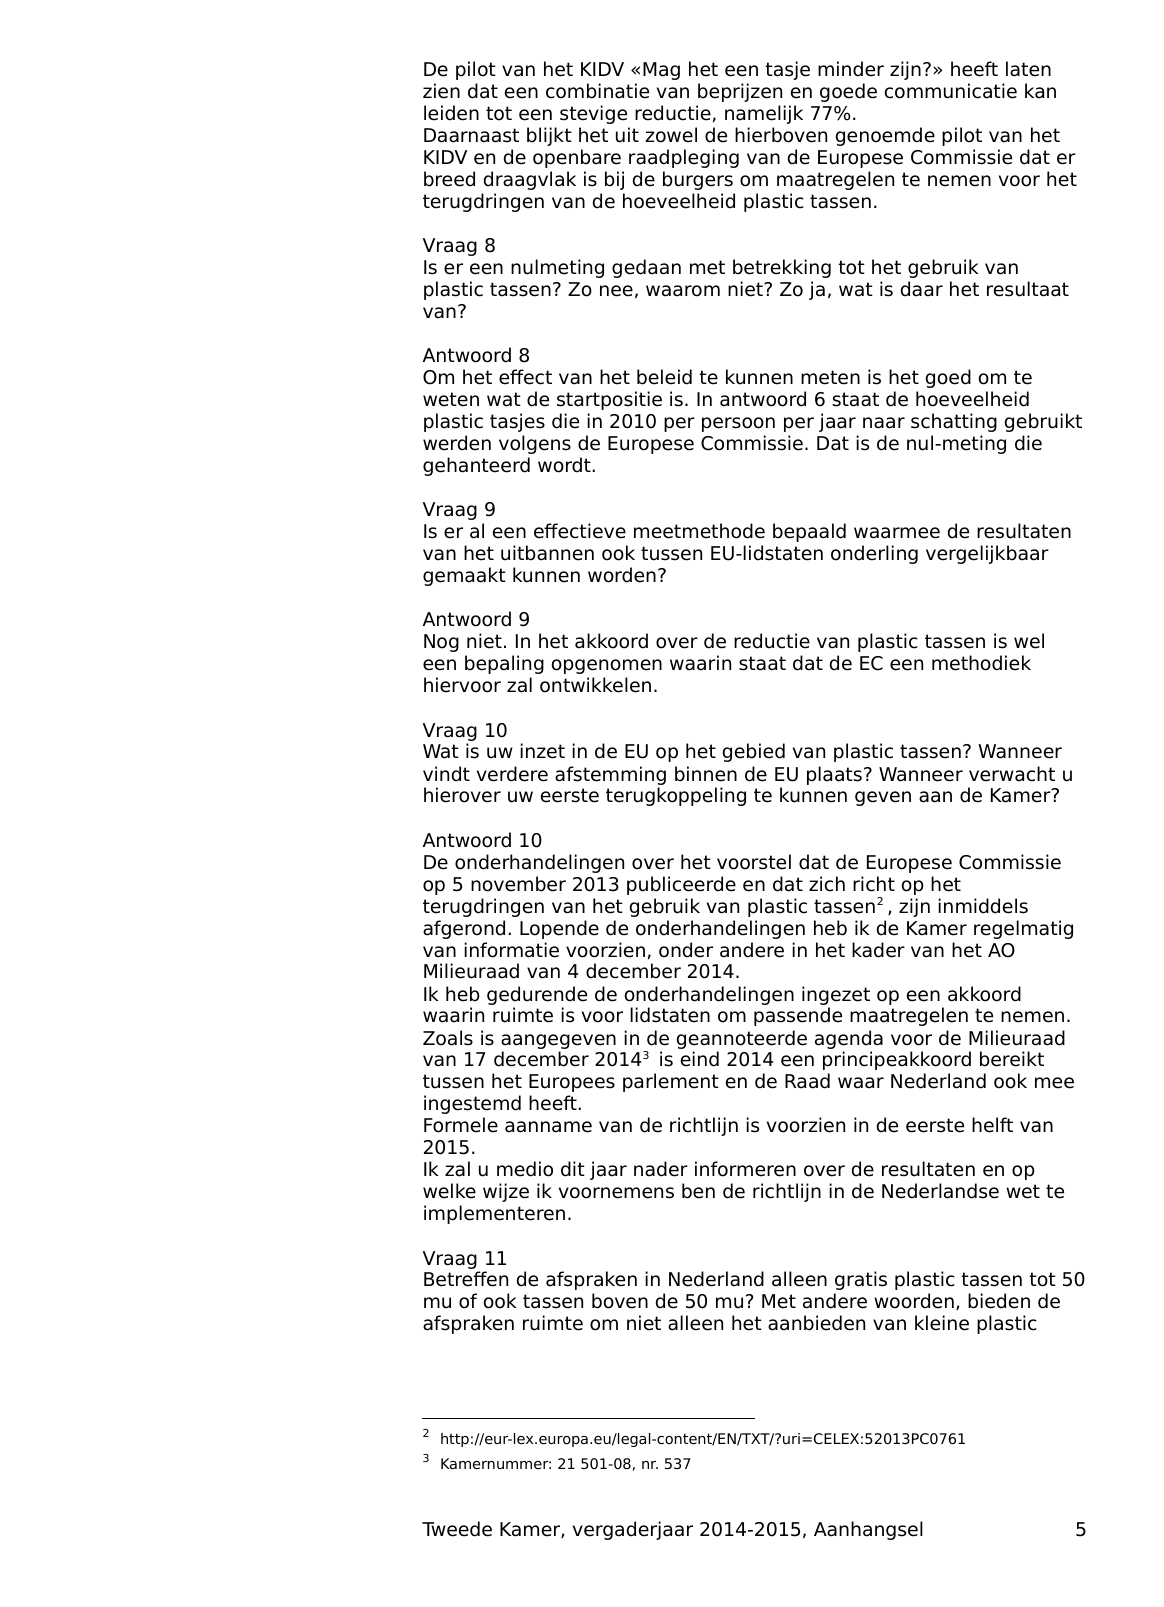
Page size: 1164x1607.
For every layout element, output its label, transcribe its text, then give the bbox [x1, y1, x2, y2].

text Ik zal u medio dit jaar nader informeren over de resultaten en op welke wijze ik voornemens ben de richtlijn in de Nederlandse wet te implementeren. [422, 1159, 1087, 1225]
text Ik heb gedurende de onderhandelingen ingezet op een akkoord waarin ruimte is voor lidstaten om passende maatregelen te nemen. [422, 983, 1087, 1027]
text Antwoord 9 [422, 609, 1087, 631]
text Vraag 9 [422, 499, 1087, 521]
text Kamernummer: 21 501-08, nr. 537 [422, 1452, 1087, 1474]
text Nog niet. In het akkoord over de reductie van plastic tassen is wel een bepaling opgenomen waarin staat dat de EC een methodiek hiervoor zal ontwikkelen. [422, 631, 1087, 697]
text Om het effect van het beleid te kunnen meten is het goed om te weten wat de startpositie is. In antwoord 6 staat de hoeveelheid plastic tasjes die in 2010 per persoon per jaar naar schatting gebruikt werden volgens de Europese Commissie. Dat is de nul-meting die gehanteerd wordt. [422, 367, 1087, 477]
text Antwoord 10 [422, 829, 1087, 852]
text Antwoord 8 [422, 345, 1087, 367]
text Vraag 8 [422, 235, 1087, 257]
text Zoals is aangegeven in de geannoteerde agenda voor de Milieuraad van 17 december 2014 is eind 2014 een principeakkoord bereikt tussen het Europees parlement en de Raad waar Nederland ook mee ingestemd heeft. [422, 1027, 1087, 1115]
text Vraag 11 [422, 1247, 1087, 1269]
text Is er een nulmeting gedaan met betrekking tot het gebruik van plastic tassen? Zo nee, waarom niet? Zo ja, wat is daar het resultaat van? [422, 257, 1087, 323]
text Is er al een effectieve meetmethode bepaald waarmee de resultaten van het uitbannen ook tussen EU-lidstaten onderling vergelijkbaar gemaakt kunnen worden? [422, 521, 1087, 587]
text Wat is uw inzet in de EU op het gebied van plastic tassen? Wanneer vindt verdere afstemming binnen de EU plaats? Wanneer verwacht u hierover uw eerste terugkoppeling te kunnen geven aan de Kamer? [422, 741, 1087, 807]
text Vraag 10 [422, 719, 1087, 741]
text http://eur-lex.europa.eu/legal-content/EN/TXT/?uri=CELEX:52013PC0761 [422, 1427, 1087, 1449]
text De pilot van het KIDV «Mag het een tasje minder zijn?» heeft laten zien dat een combinatie van beprijzen en goede communicatie kan leiden tot een stevige reductie, namelijk 77%. [422, 59, 1087, 125]
text De onderhandelingen over het voorstel dat de Europese Commissie op 5 november 2013 publiceerde en dat zich richt op het terugdringen van het gebruik van plastic tassen, zijn inmiddels afgerond. Lopende de onderhandelingen heb ik de Kamer regelmatig van informatie voorzien, onder andere in het kader van het AO Milieuraad van 4 december 2014. [422, 852, 1087, 983]
text Formele aanname van de richtlijn is voorzien in de eerste helft van 2015. [422, 1115, 1087, 1159]
text Betreffen de afspraken in Nederland alleen gratis plastic tassen tot 50 mu of ook tassen boven de 50 mu? Met andere woorden, bieden de afspraken ruimte om niet alleen het aanbieden van kleine plastic [422, 1269, 1087, 1335]
text Daarnaast blijkt het uit zowel de hierboven genoemde pilot van het KIDV en de openbare raadpleging van de Europese Commissie dat er breed draagvlak is bij de burgers om maatregelen te nemen voor het terugdringen van de hoeveelheid plastic tassen. [422, 125, 1087, 213]
